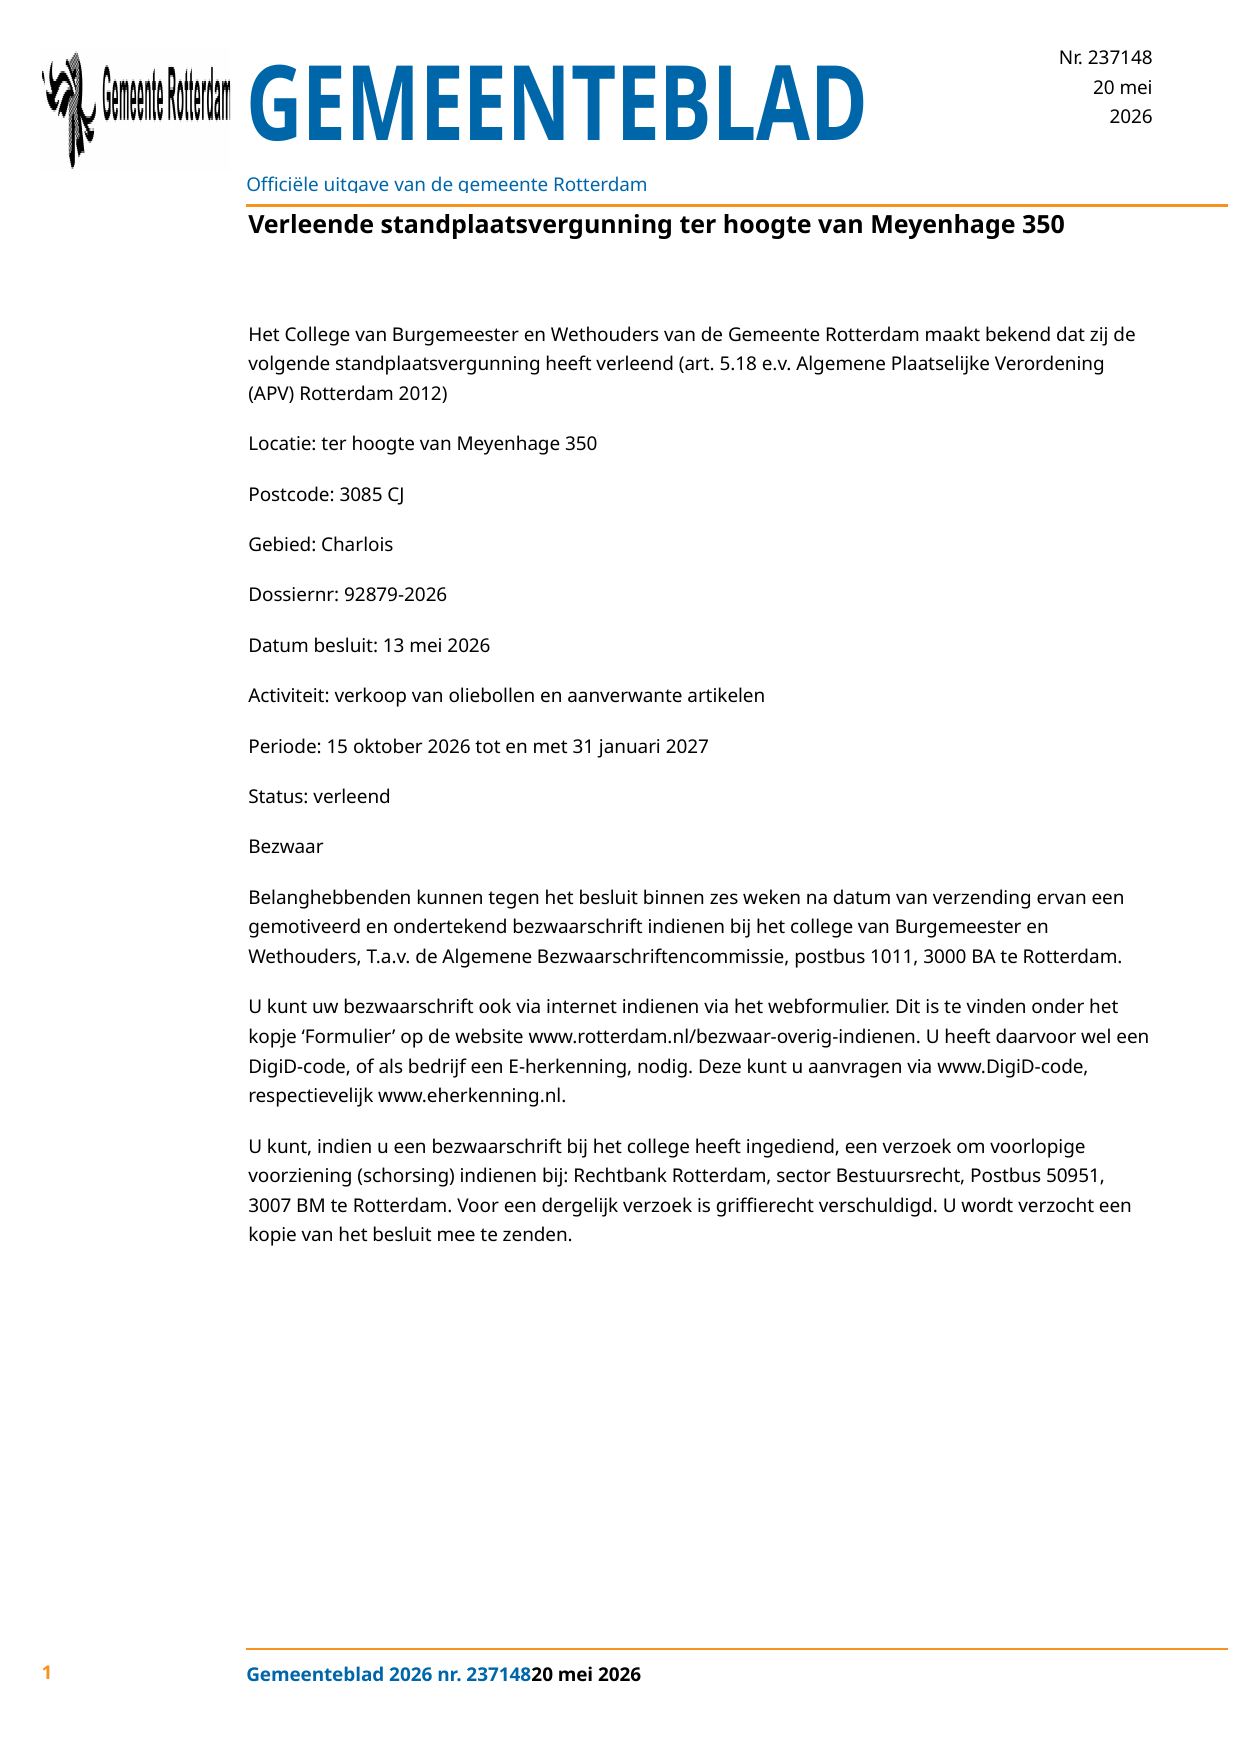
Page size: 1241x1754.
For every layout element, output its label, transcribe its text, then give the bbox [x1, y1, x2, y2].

text Periode: 15 oktober 2026 tot en met 31 januari 2027 [248, 733, 1152, 758]
text U kunt, indien u een bezwaarschrift bij het college heeft ingediend, een verzoek om voorlopige voorziening (schorsing) indienen bij: Rechtbank Rotterdam, sector Bestuursrecht, Postbus 50951, 3007 BM te Rotterdam. Voor een dergelijk verzoek is griffierecht verschuldigd. U wordt verzocht een kopie van het besluit mee te zenden. [248, 1133, 1152, 1247]
text Bezwaar [248, 834, 1152, 859]
text Verleende standplaatsvergunning ter hoogte van Meyenhage 350 [248, 207, 1152, 241]
text Locatie: ter hoogte van Meyenhage 350 [248, 430, 1152, 456]
text Status: verleend [248, 783, 1152, 809]
text U kunt uw bezwaarschrift ook via internet indienen via het webformulier. Dit is te vinden onder het kopje ‘Formulier’ op de website www.rotterdam.nl/bezwaar-overig-indienen. U heeft daarvoor wel een DigiD-code, of als bedrijf een E-herkenning, nodig. Deze kunt u aanvragen via www.DigiD-code, respectievelijk www.eherkenning.nl. [248, 994, 1152, 1108]
text Postcode: 3085 CJ [248, 481, 1152, 506]
picture [41, 47, 231, 172]
text Dossiernr: 92879-2026 [248, 582, 1152, 607]
text Activiteit: verkoop van oliebollen en aanverwante artikelen [248, 682, 1152, 708]
text Datum besluit: 13 mei 2026 [248, 632, 1152, 658]
text Het College van Burgemeester en Wethouders van de Gemeente Rotterdam maakt bekend dat zij de volgende standplaatsvergunning heeft verleend (art. 5.18 e.v. Algemene Plaatselijke Verordening (APV) Rotterdam 2012) [248, 321, 1152, 406]
text Belanghebbenden kunnen tegen het besluit binnen zes weken na datum van verzending ervan een gemotiveerd en ondertekend bezwaarschrift indienen bij het college van Burgemeester en Wethouders, T.a.v. de Algemene Bezwaarschriftencommissie, postbus 1011, 3000 BA te Rotterdam. [248, 884, 1152, 969]
text Gebied: Charlois [248, 531, 1152, 557]
